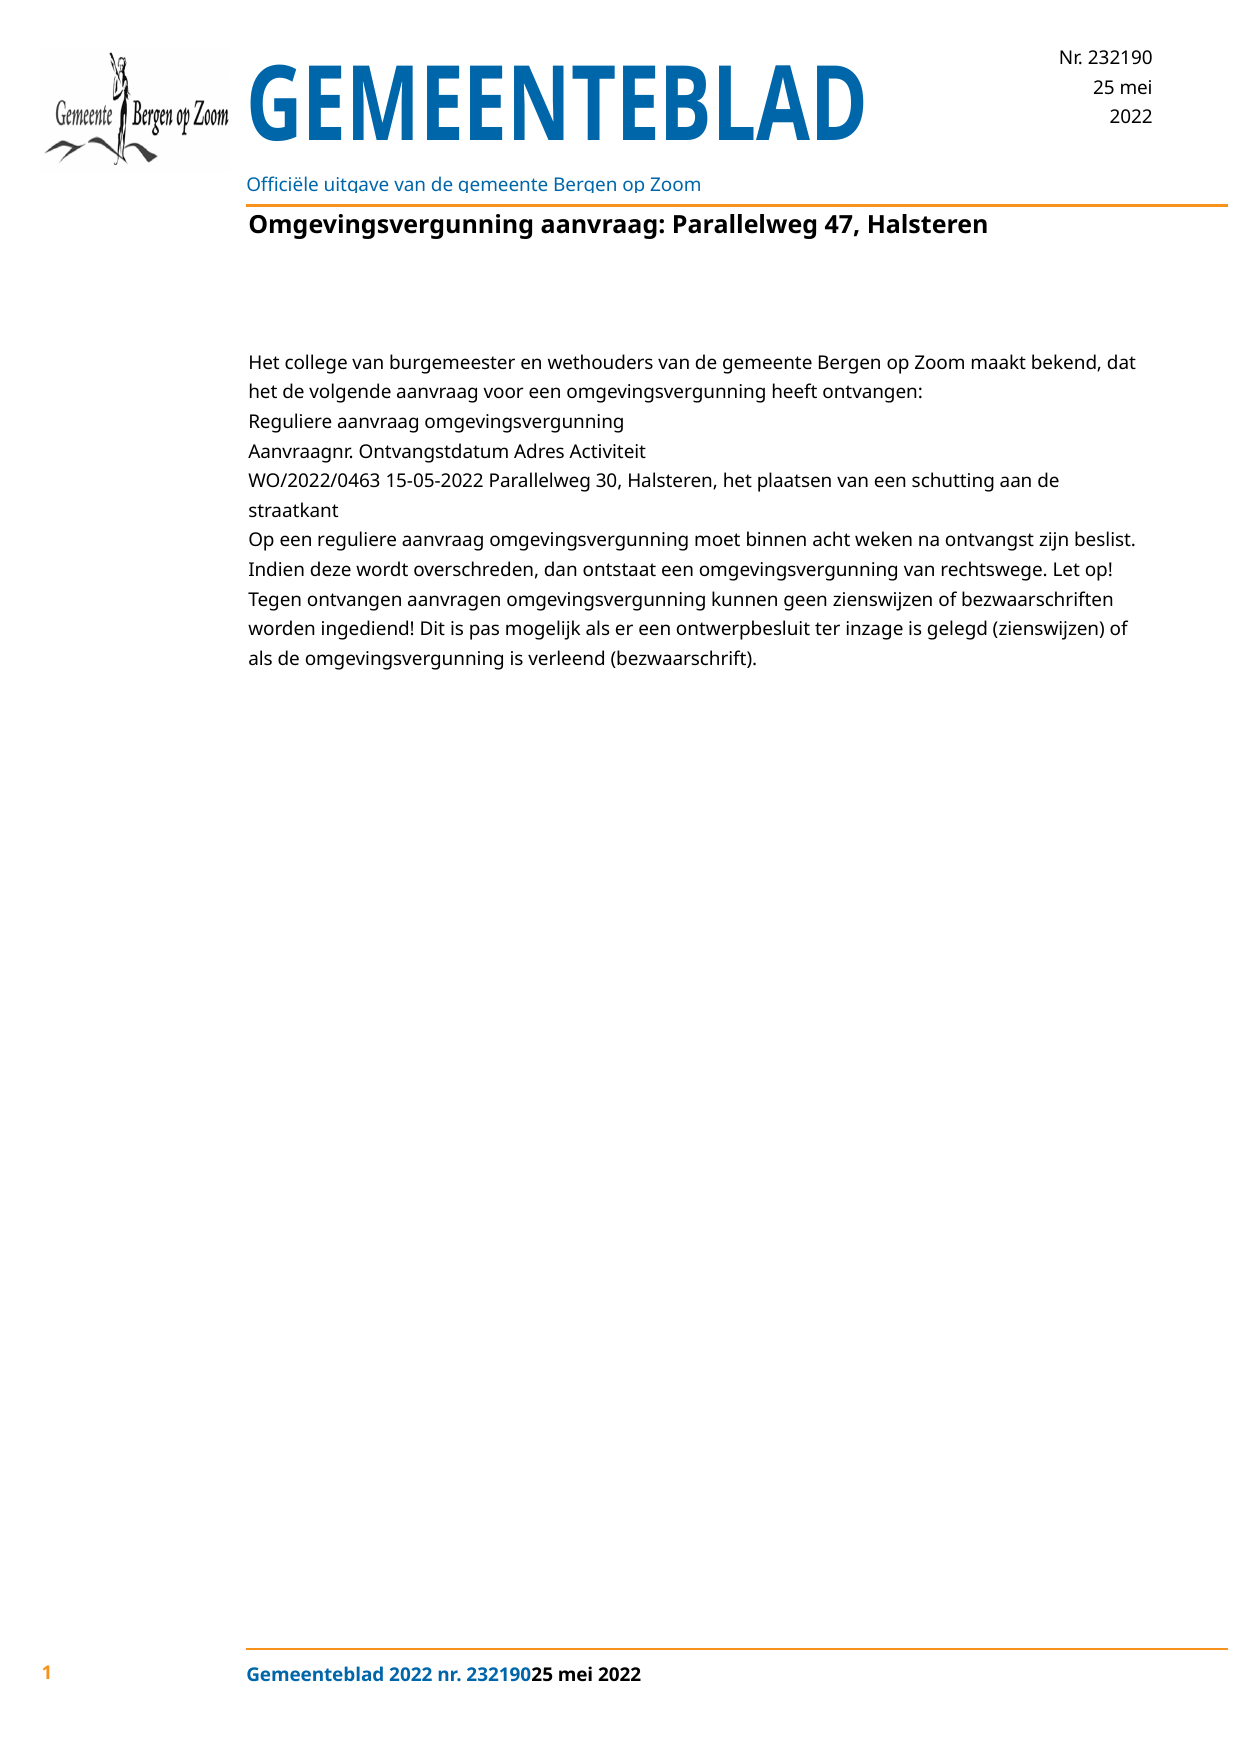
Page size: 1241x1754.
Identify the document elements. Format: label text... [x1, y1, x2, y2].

text WO/2022/0463 15-05-2022 Parallelweg 30, Halsteren, het plaatsen van een schutting aan de straatkant [248, 467, 1152, 523]
text Omgevingsvergunning aanvraag: Parallelweg 47, Halsteren [248, 207, 1152, 241]
text Reguliere aanvraag omgevingsvergunning [248, 408, 1152, 434]
text Op een reguliere aanvraag omgevingsvergunning moet binnen acht weken na ontvangst zijn beslist. Indien deze wordt overschreden, dan ontstaat een omgevingsvergunning van rechtswege. Let op! Tegen ontvangen aanvragen omgevingsvergunning kunnen geen zienswijzen of bezwaarschriften worden ingediend! Dit is pas mogelijk als er een ontwerpbesluit ter inzage is gelegd (zienswijzen) of als de omgevingsvergunning is verleend (bezwaarschrift). [248, 527, 1152, 671]
text Het college van burgemeester en wethouders van de gemeente Bergen op Zoom maakt bekend, dat het de volgende aanvraag voor een omgevingsvergunning heeft ontvangen: [248, 349, 1152, 404]
picture [41, 47, 231, 172]
text Aanvraagnr. Ontvangstdatum Adres Activiteit [248, 438, 1152, 464]
